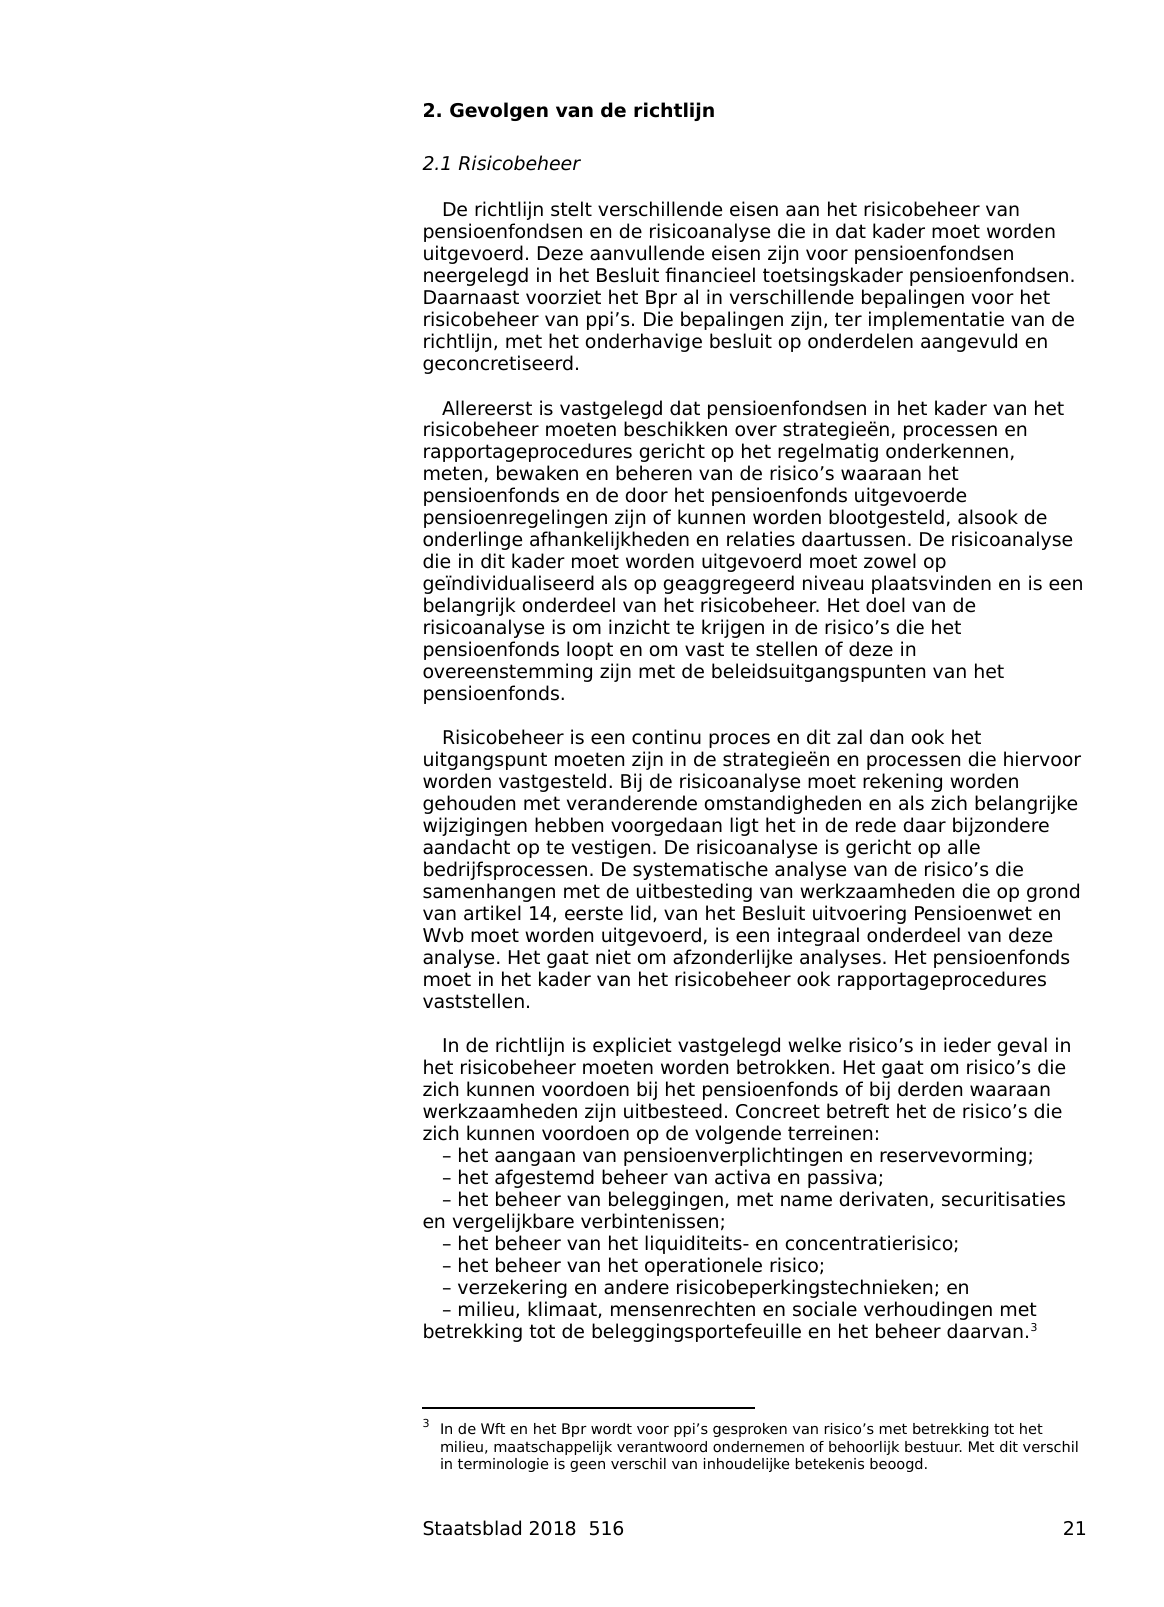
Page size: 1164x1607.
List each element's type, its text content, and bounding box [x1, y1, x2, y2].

text Allereerst is vastgelegd dat pensioenfondsen in het kader van het risicobeheer moeten beschikken over strategieën, processen en rapportageprocedures gericht op het regelmatig onderkennen, meten, bewaken en beheren van de risico’s waaraan het pensioenfonds en de door het pensioenfonds uitgevoerde pensioenregelingen zijn of kunnen worden blootgesteld, alsook de onderlinge afhankelijkheden en relaties daartussen. De risicoanalyse die in dit kader moet worden uitgevoerd moet zowel op geïndividualiseerd als op geaggregeerd niveau plaatsvinden en is een belangrijk onderdeel van het risicobeheer. Het doel van de risicoanalyse is om inzicht te krijgen in de risico’s die het pensioenfonds loopt en om vast te stellen of deze in overeenstemming zijn met de beleidsuitgangspunten van het pensioenfonds. [422, 397, 1087, 705]
text De richtlijn stelt verschillende eisen aan het risicobeheer van pensioenfondsen en de risicoanalyse die in dat kader moet worden uitgevoerd. Deze aanvullende eisen zijn voor pensioenfondsen neergelegd in het Besluit financieel toetsingskader pensioenfondsen. Daarnaast voorziet het Bpr al in verschillende bepalingen voor het risicobeheer van ppi’s. Die bepalingen zijn, ter implementatie van de richtlijn, met het onderhavige besluit op onderdelen aangevuld en geconcretiseerd. [422, 199, 1087, 375]
text – het beheer van het liquiditeits- en concentratierisico; [422, 1233, 1087, 1255]
text Risicobeheer is een continu proces en dit zal dan ook het uitgangspunt moeten zijn in de strategieën en processen die hiervoor worden vastgesteld. Bij de risicoanalyse moet rekening worden gehouden met veranderende omstandigheden en als zich belangrijke wijzigingen hebben voorgedaan ligt het in de rede daar bijzondere aandacht op te vestigen. De risicoanalyse is gericht op alle bedrijfsprocessen. De systematische analyse van de risico’s die samenhangen met de uitbesteding van werkzaamheden die op grond van artikel 14, eerste lid, van het Besluit uitvoering Pensioenwet en Wvb moet worden uitgevoerd, is een integraal onderdeel van deze analyse. Het gaat niet om afzonderlijke analyses. Het pensioenfonds moet in het kader van het risicobeheer ook rapportageprocedures vaststellen. [422, 727, 1087, 1013]
text – het beheer van beleggingen, met name derivaten, securitisaties en vergelijkbare verbintenissen; [422, 1189, 1087, 1233]
subtitle 2.1 Risicobeheer [422, 152, 1087, 174]
text – het afgestemd beheer van activa en passiva; [422, 1167, 1087, 1189]
text – het aangaan van pensioenverplichtingen en reservevorming; [422, 1145, 1087, 1167]
text In de richtlijn is expliciet vastgelegd welke risico’s in ieder geval in het risicobeheer moeten worden betrokken. Het gaat om risico’s die zich kunnen voordoen bij het pensioenfonds of bij derden waaraan werkzaamheden zijn uitbesteed. Concreet betreft het de risico’s die zich kunnen voordoen op de volgende terreinen: [422, 1035, 1087, 1145]
text – het beheer van het operationele risico; [422, 1255, 1087, 1277]
text – verzekering en andere risicobeperkingstechnieken; en [422, 1277, 1087, 1299]
text – milieu, klimaat, mensenrechten en sociale verhoudingen met betrekking tot de beleggingsportefeuille en het beheer daarvan. [422, 1299, 1087, 1343]
subtitle 2. Gevolgen van de richtlijn [422, 100, 1087, 122]
text In de Wft en het Bpr wordt voor ppi’s gesproken van risico’s met betrekking tot het milieu, maatschappelijk verantwoord ondernemen of behoorlijk bestuur. Met dit verschil in terminologie is geen verschil van inhoudelijke betekenis beoogd. [422, 1417, 1087, 1473]
